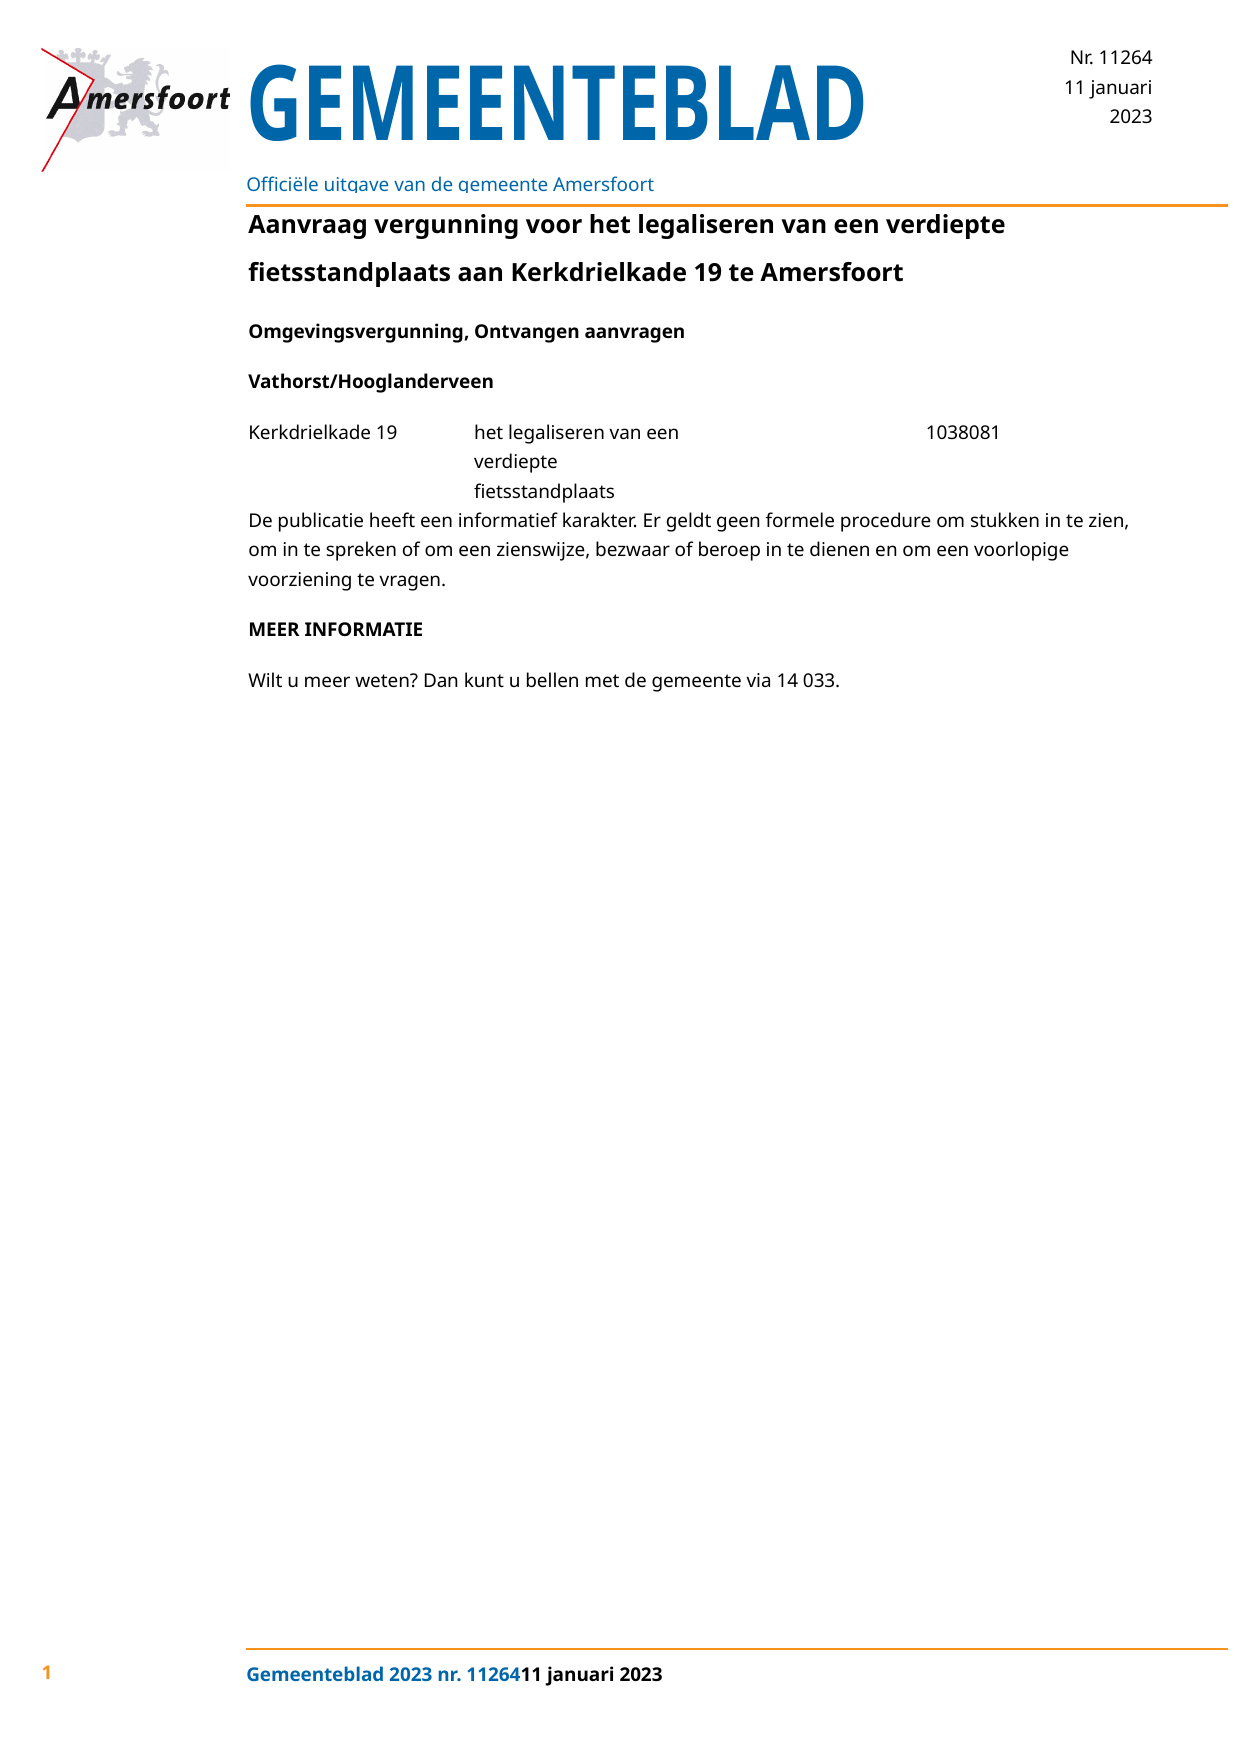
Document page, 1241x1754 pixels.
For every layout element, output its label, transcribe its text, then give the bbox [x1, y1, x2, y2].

table_header het legaliseren van een verdiepte fietsstandplaats [474, 419, 700, 504]
text Omgevingsvergunning, Ontvangen aanvragen [248, 318, 1152, 344]
table_header 1038081 [926, 419, 1152, 504]
text Aanvraag vergunning voor het legaliseren van een verdiepte fietsstandplaats aan Kerkdrielkade 19 te Amersfoort [248, 207, 1152, 288]
table_header Kerkdrielkade 19 [248, 419, 474, 504]
text Wilt u meer weten? Dan kunt u bellen met de gemeente via 14 033. [248, 667, 1152, 693]
text Vathorst/Hooglanderveen [248, 368, 1152, 394]
table_header [700, 419, 926, 504]
text De publicatie heeft een informatief karakter. Er geldt geen formele procedure om stukken in te zien, om in te spreken of om een zienswijze, bezwaar of beroep in te dienen en om een voorlopige voorziening te vragen. [248, 507, 1152, 592]
text MEER INFORMATIE [248, 617, 1152, 642]
picture [41, 47, 231, 172]
